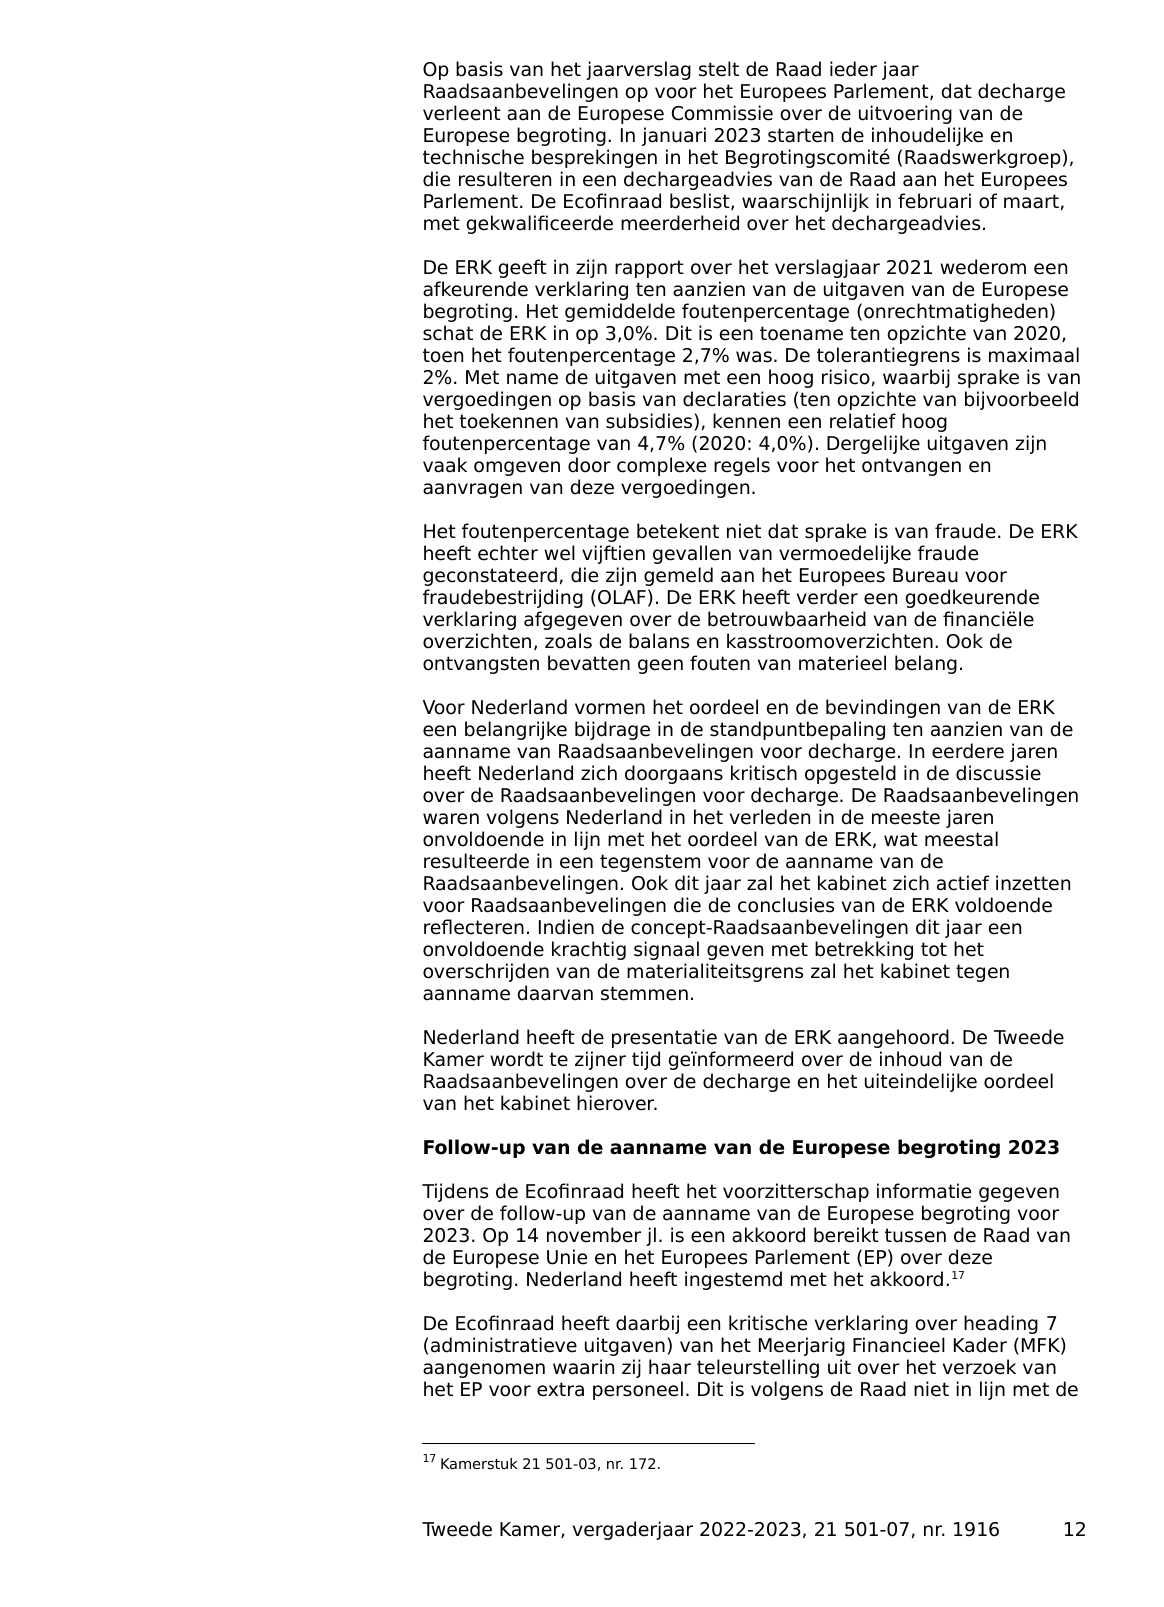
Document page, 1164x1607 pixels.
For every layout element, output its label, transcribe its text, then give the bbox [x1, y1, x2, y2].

text Kamerstuk 21 501-03, nr. 172. [422, 1452, 1087, 1474]
text Voor Nederland vormen het oordeel en de bevindingen van de ERK een belangrijke bijdrage in de standpuntbepaling ten aanzien van de aanname van Raadsaanbevelingen voor decharge. In eerdere jaren heeft Nederland zich doorgaans kritisch opgesteld in de discussie over de Raadsaanbevelingen voor decharge. De Raadsaanbevelingen waren volgens Nederland in het verleden in de meeste jaren onvoldoende in lijn met het oordeel van de ERK, wat meestal resulteerde in een tegenstem voor de aanname van de Raadsaanbevelingen. Ook dit jaar zal het kabinet zich actief inzetten voor Raadsaanbevelingen die de conclusies van de ERK voldoende reflecteren. Indien de concept-Raadsaanbevelingen dit jaar een onvoldoende krachtig signaal geven met betrekking tot het overschrijden van de materialiteitsgrens zal het kabinet tegen aanname daarvan stemmen. [422, 697, 1087, 1005]
subtitle Follow-up van de aanname van de Europese begroting 2023 [422, 1137, 1087, 1159]
text Tijdens de Ecofinraad heeft het voorzitterschap informatie gegeven over de follow-up van de aanname van de Europese begroting voor 2023. Op 14 november jl. is een akkoord bereikt tussen de Raad van de Europese Unie en het Europees Parlement (EP) over deze begroting. Nederland heeft ingestemd met het akkoord. [422, 1181, 1087, 1291]
text Nederland heeft de presentatie van de ERK aangehoord. De Tweede Kamer wordt te zijner tijd geïnformeerd over de inhoud van de Raadsaanbevelingen over de decharge en het uiteindelijke oordeel van het kabinet hierover. [422, 1027, 1087, 1115]
text De Ecofinraad heeft daarbij een kritische verklaring over heading 7 (administratieve uitgaven) van het Meerjarig Financieel Kader (MFK) aangenomen waarin zij haar teleurstelling uit over het verzoek van het EP voor extra personeel. Dit is volgens de Raad niet in lijn met de [422, 1313, 1087, 1401]
text Op basis van het jaarverslag stelt de Raad ieder jaar Raadsaanbevelingen op voor het Europees Parlement, dat decharge verleent aan de Europese Commissie over de uitvoering van de Europese begroting. In januari 2023 starten de inhoudelijke en technische besprekingen in het Begrotingscomité (Raadswerkgroep), die resulteren in een dechargeadvies van de Raad aan het Europees Parlement. De Ecofinraad beslist, waarschijnlijk in februari of maart, met gekwalificeerde meerderheid over het dechargeadvies. [422, 59, 1087, 235]
text De ERK geeft in zijn rapport over het verslagjaar 2021 wederom een afkeurende verklaring ten aanzien van de uitgaven van de Europese begroting. Het gemiddelde foutenpercentage (onrechtmatigheden) schat de ERK in op 3,0%. Dit is een toename ten opzichte van 2020, toen het foutenpercentage 2,7% was. De tolerantiegrens is maximaal 2%. Met name de uitgaven met een hoog risico, waarbij sprake is van vergoedingen op basis van declaraties (ten opzichte van bijvoorbeeld het toekennen van subsidies), kennen een relatief hoog foutenpercentage van 4,7% (2020: 4,0%). Dergelijke uitgaven zijn vaak omgeven door complexe regels voor het ontvangen en aanvragen van deze vergoedingen. [422, 257, 1087, 499]
text Het foutenpercentage betekent niet dat sprake is van fraude. De ERK heeft echter wel vijftien gevallen van vermoedelijke fraude geconstateerd, die zijn gemeld aan het Europees Bureau voor fraudebestrijding (OLAF). De ERK heeft verder een goedkeurende verklaring afgegeven over de betrouwbaarheid van de financiële overzichten, zoals de balans en kasstroomoverzichten. Ook de ontvangsten bevatten geen fouten van materieel belang. [422, 521, 1087, 675]
